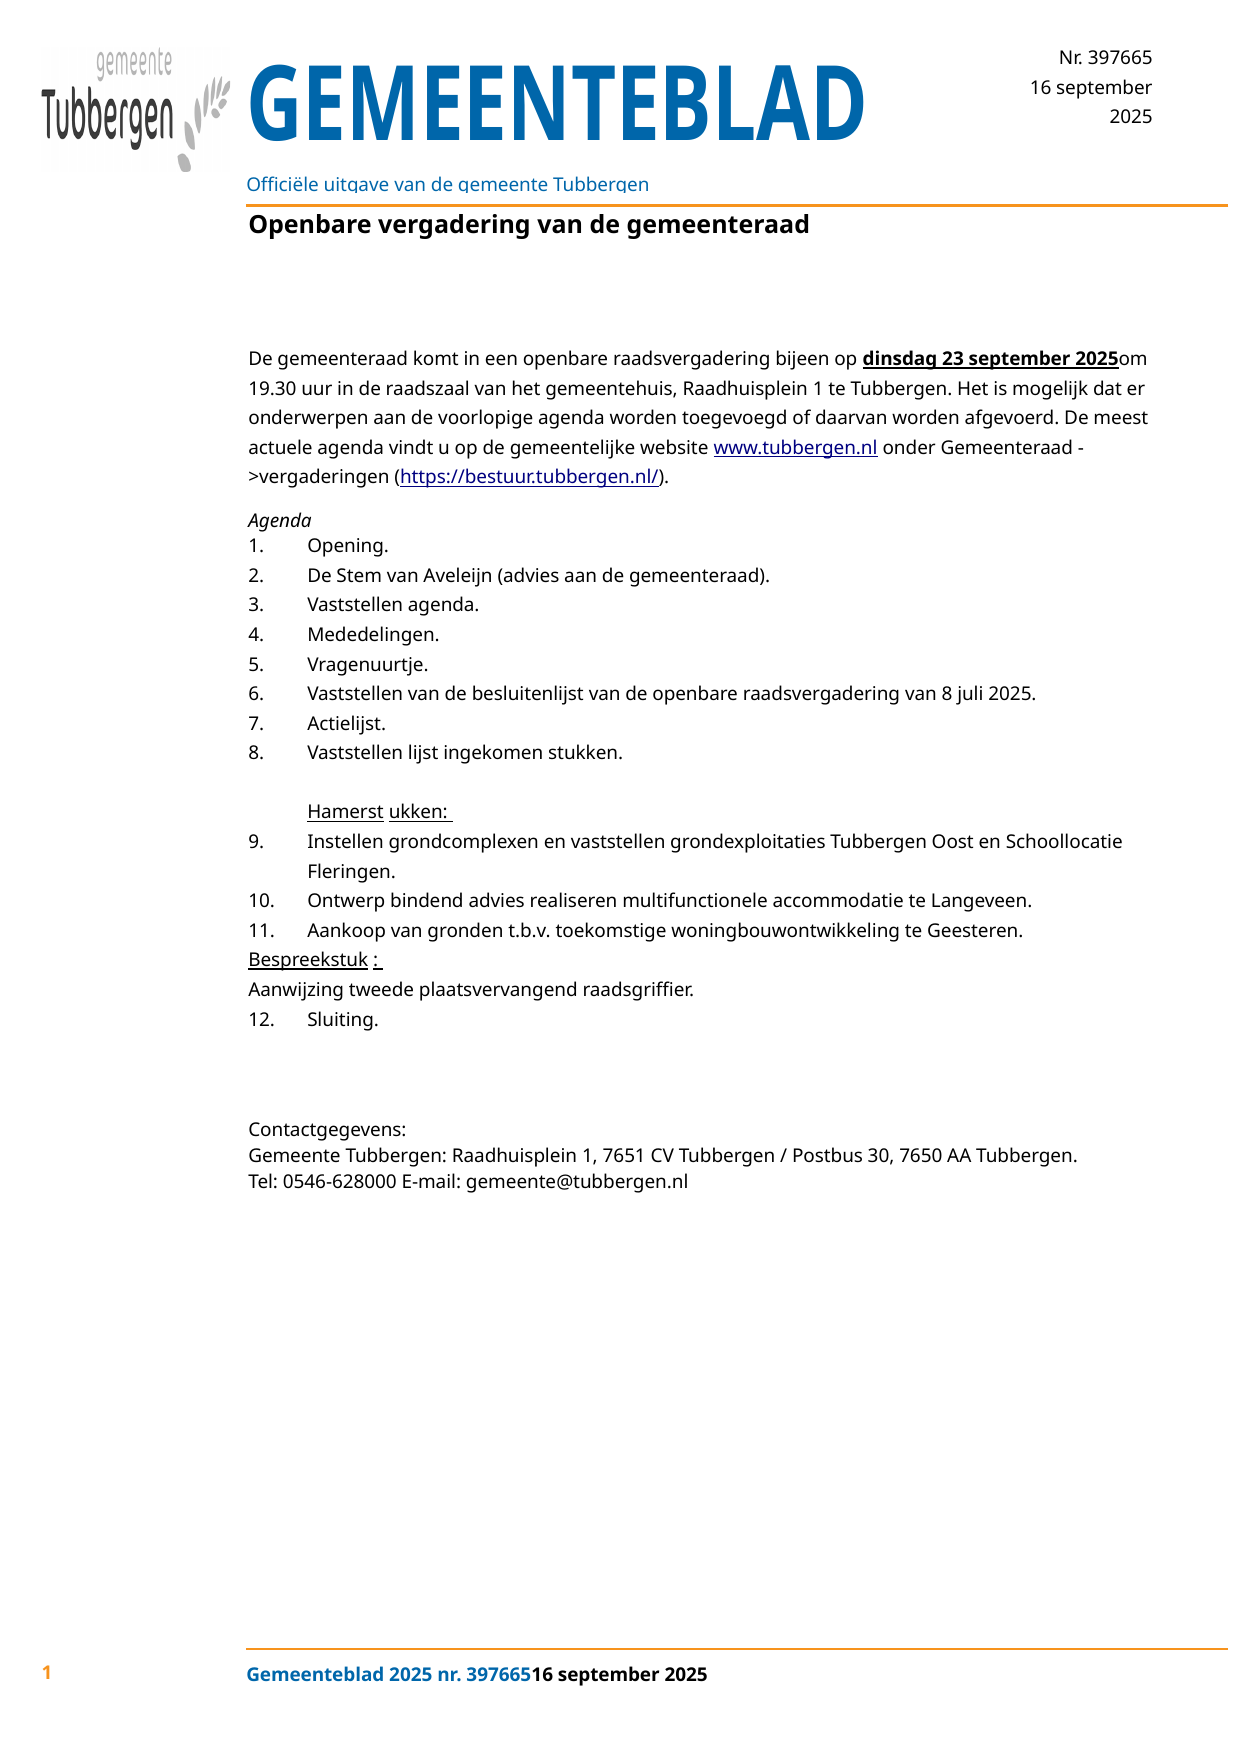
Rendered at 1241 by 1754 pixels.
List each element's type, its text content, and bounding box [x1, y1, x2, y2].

picture [41, 47, 231, 172]
list Vaststellen lijst ingekomen stukken. [248, 739, 1152, 765]
text Agenda [248, 507, 1152, 532]
list Hamerst ukken: [248, 799, 1152, 824]
list Vragenuurtje. [248, 651, 1152, 677]
text Openbare vergadering van de gemeenteraad [248, 207, 1152, 241]
text Gemeente Tubbergen: Raadhuisplein 1, 7651 CV Tubbergen / Postbus 30, 7650 AA Tubbergen. [248, 1142, 1152, 1168]
list Sluiting. [248, 1006, 1152, 1032]
list Ontwerp bindend advies realiseren multifunctionele accommodatie te Langeveen. [248, 887, 1152, 913]
list Vaststellen agenda. [248, 592, 1152, 617]
list Opening. [248, 532, 1152, 558]
text Aanwijzing tweede plaatsvervangend raadsgriffier. [248, 976, 1152, 1002]
list Instellen grondcomplexen en vaststellen grondexploitaties Tubbergen Oost en Schoollocatie Fleringen. [248, 828, 1152, 884]
text Bespreekstuk : [248, 947, 1152, 972]
list Aankoop van gronden t.b.v. toekomstige woningbouwontwikkeling te Geesteren. [248, 917, 1152, 943]
text De gemeenteraad komt in een openbare raadsvergadering bijeen op dinsdag 23 september 2025om 19.30 uur in de raadszaal van het gemeentehuis, Raadhuisplein 1 te Tubbergen. Het is mogelijk dat er onderwerpen aan de voorlopige agenda worden toegevoegd of daarvan worden afgevoerd. De meest actuele agenda vindt u op de gemeentelijke website www.tubbergen.nl onder Gemeenteraad ->vergaderingen (https://bestuur.tubbergen.nl/). [248, 345, 1152, 489]
list Actielijst. [248, 710, 1152, 736]
list De Stem van Aveleijn (advies aan de gemeenteraad). [248, 562, 1152, 588]
list Mededelingen. [248, 621, 1152, 647]
list Vaststellen van de besluitenlijst van de openbare raadsvergadering van 8 juli 2025. [248, 680, 1152, 706]
text Tel: 0546-628000 E-mail: gemeente@tubbergen.nl [248, 1168, 1152, 1194]
text Contactgegevens: [248, 1116, 1152, 1142]
